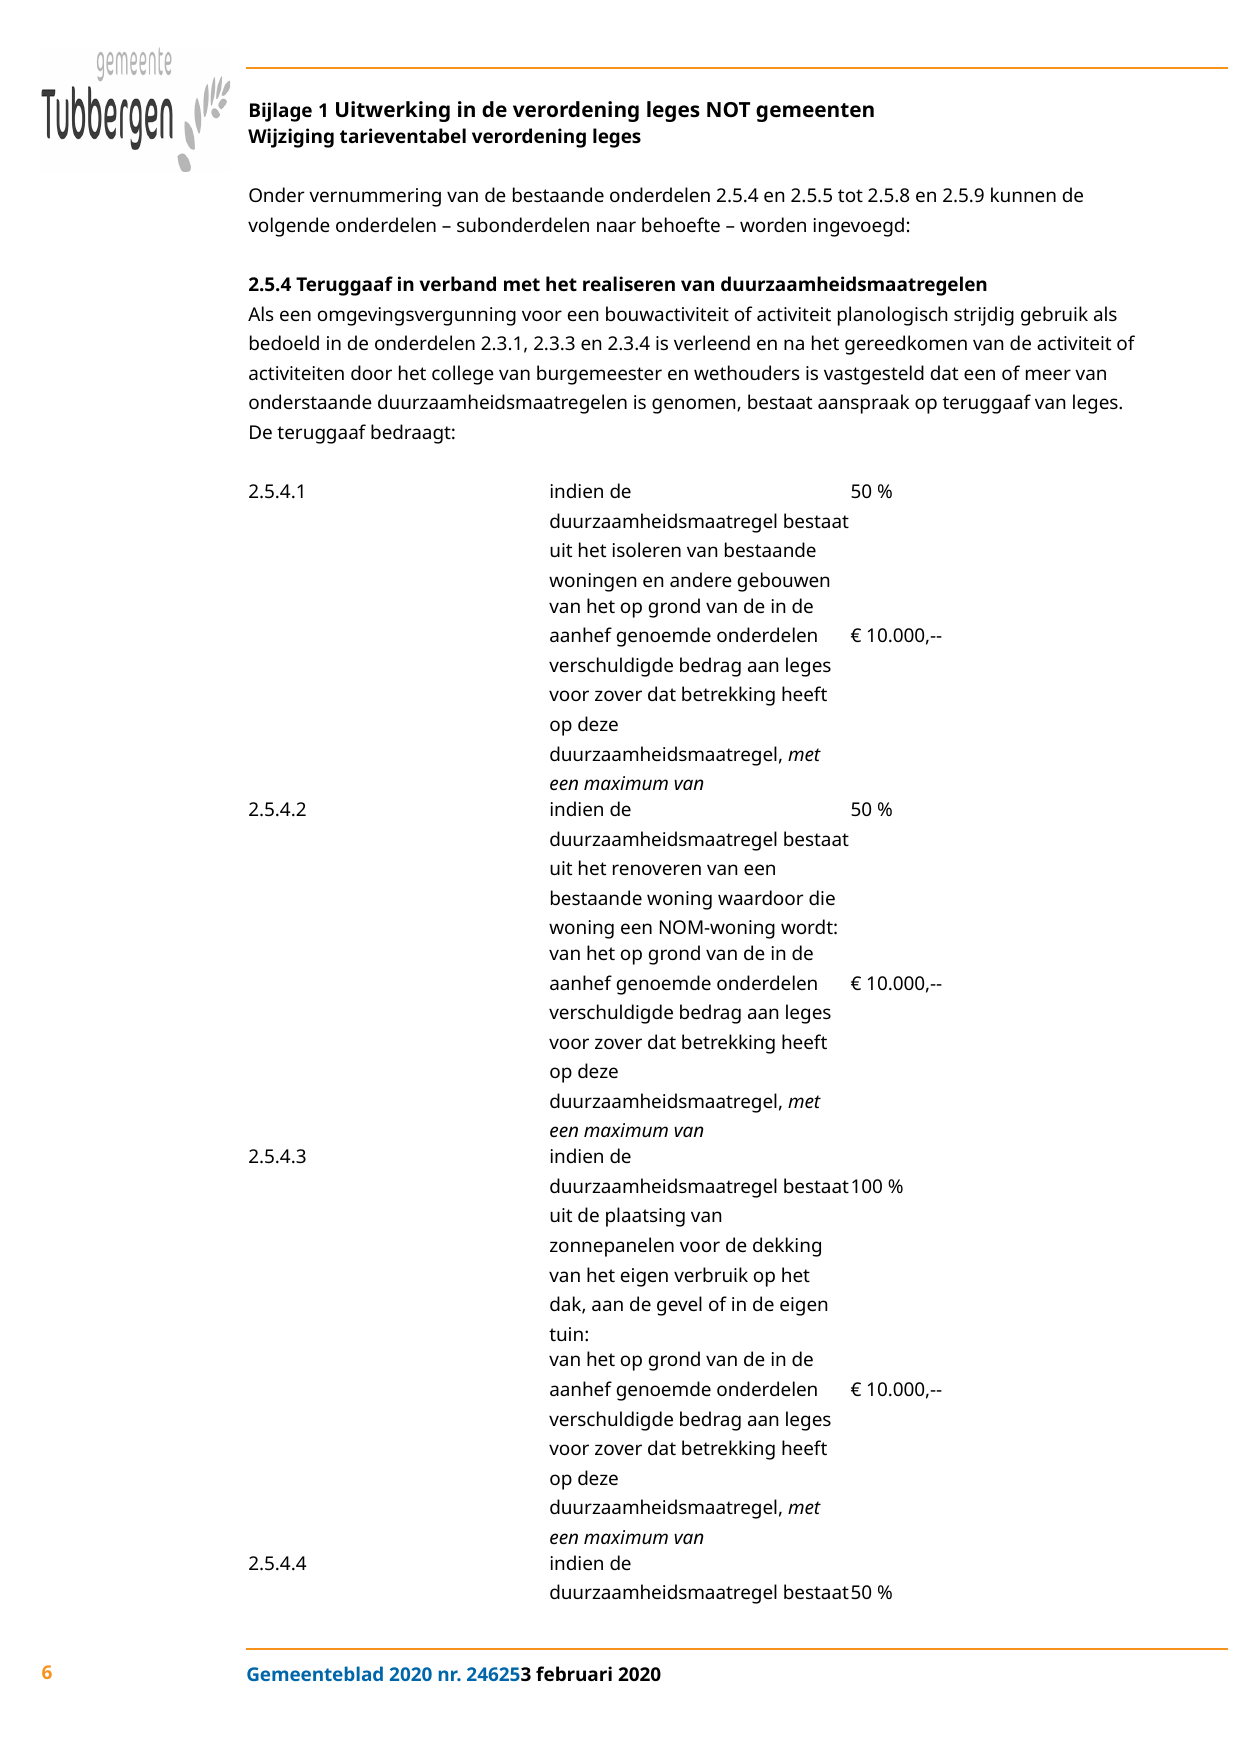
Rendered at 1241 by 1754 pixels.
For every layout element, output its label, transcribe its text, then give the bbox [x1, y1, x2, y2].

table_cell 50 % [850, 796, 1152, 940]
text Als een omgevingsvergunning voor een bouwactiviteit of activiteit planologisch strijdig gebruik als bedoeld in de onderdelen 2.3.1, 2.3.3 en 2.3.4 is verleend en na het gereedkomen van de activiteit of activiteiten door het college van burgemeester en wethouders is vastgesteld dat een of meer van onderstaande duurzaamheidsmaatregelen is genomen, bestaat aanspraak op teruggaaf van leges. De teruggaaf bedraagt: [248, 301, 1152, 445]
text Wijziging tarieventabel verordening leges [248, 123, 1152, 149]
picture [41, 47, 231, 172]
table_cell [248, 593, 549, 796]
text Onder vernummering van de bestaande onderdelen 2.5.4 en 2.5.5 tot 2.5.8 en 2.5.9 kunnen de volgende onderdelen – subonderdelen naar behoefte – worden ingevoegd: [248, 182, 1152, 238]
table_header 50 % [850, 479, 1152, 593]
table_cell 2.5.4.3 [248, 1144, 549, 1347]
table_cell [248, 940, 549, 1143]
table_cell indien de duurzaamheidsmaatregel bestaat uit het renoveren van een bestaande woning waardoor die woning een NOM-woning wordt: [549, 796, 850, 940]
table_header 2.5.4.1 [248, 479, 549, 593]
table_cell 2.5.4.4 [248, 1550, 549, 1605]
table_cell 100 % [850, 1144, 1152, 1347]
table_cell [248, 1347, 549, 1550]
table_cell indien de duurzaamheidsmaatregel bestaat [549, 1550, 850, 1605]
text 2.5.4 Teruggaaf in verband met het realiseren van duurzaamheidsmaatregelen [248, 271, 1152, 297]
table_cell van het op grond van de in de aanhef genoemde onderdelen verschuldigde bedrag aan leges voor zover dat betrekking heeft op deze duurzaamheidsmaatregel, met een maximum van [549, 940, 850, 1143]
table_header indien de duurzaamheidsmaatregel bestaat uit het isoleren van bestaande woningen en andere gebouwen [549, 479, 850, 593]
table_cell € 10.000,-- [850, 940, 1152, 1143]
table_cell 2.5.4.2 [248, 796, 549, 940]
text Bijlage 1 Uitwerking in de verordening leges NOT gemeenten [248, 95, 1152, 123]
table_cell 50 % [850, 1550, 1152, 1605]
table_cell indien de duurzaamheidsmaatregel bestaat uit de plaatsing van zonnepanelen voor de dekking van het eigen verbruik op het dak, aan de gevel of in de eigen tuin: [549, 1144, 850, 1347]
table_cell € 10.000,-- [850, 1347, 1152, 1550]
table_cell € 10.000,-- [850, 593, 1152, 796]
table_cell van het op grond van de in de aanhef genoemde onderdelen verschuldigde bedrag aan leges voor zover dat betrekking heeft op deze duurzaamheidsmaatregel, met een maximum van [549, 1347, 850, 1550]
table_cell van het op grond van de in de aanhef genoemde onderdelen verschuldigde bedrag aan leges voor zover dat betrekking heeft op deze duurzaamheidsmaatregel, met een maximum van [549, 593, 850, 796]
